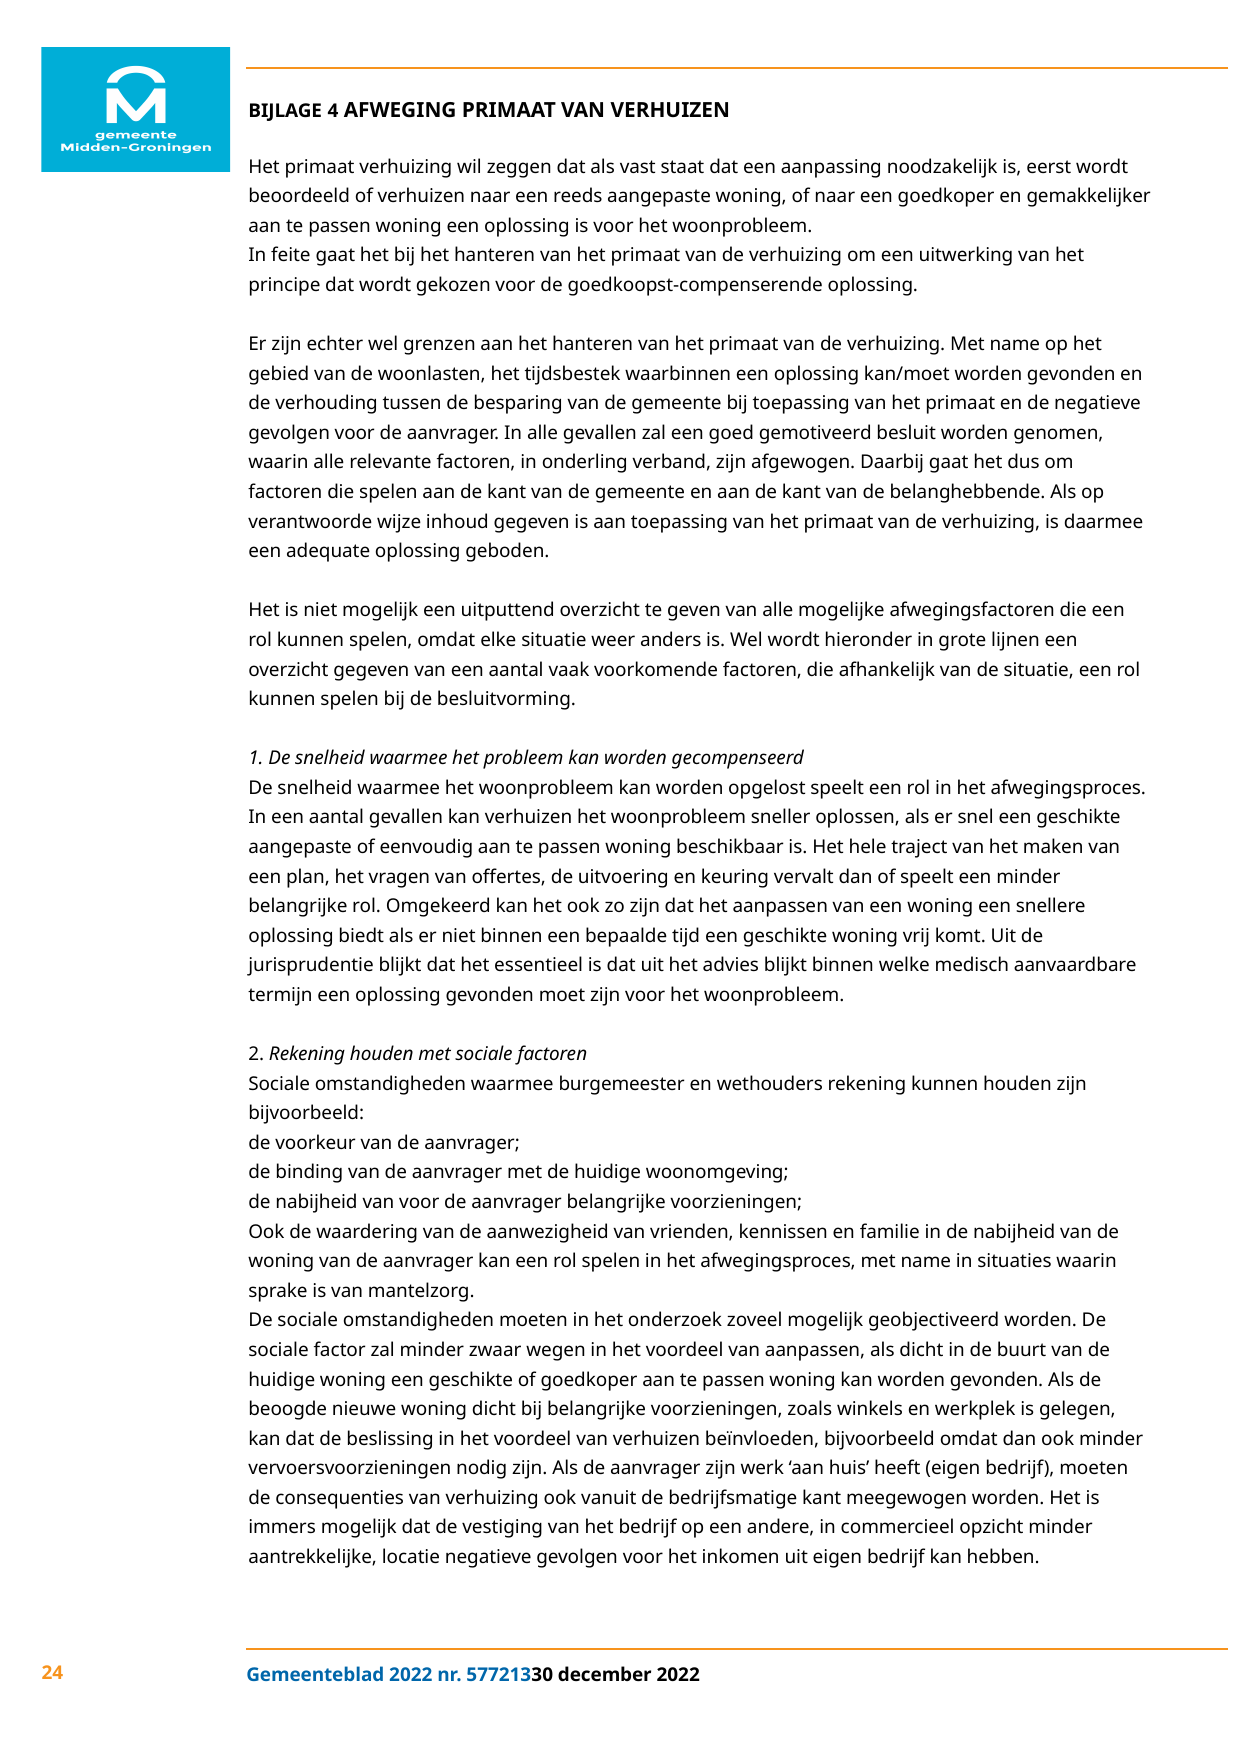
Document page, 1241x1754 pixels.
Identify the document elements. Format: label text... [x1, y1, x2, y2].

picture [184, 146, 190, 153]
text Het primaat verhuizing wil zeggen dat als vast staat dat een aanpassing noodzakelijk is, eerst wordt beoordeeld of verhuizen naar een reeds aangepaste woning, of naar een goedkoper en gemakkelijker aan te passen woning een oplossing is voor het woonprobleem. [248, 153, 1152, 238]
text Ook de waardering van de aanwezigheid van vrienden, kennissen en familie in de nabijheid van de woning van de aanvrager kan een rol spelen in het afwegingsproces, met name in situaties waarin sprake is van mantelzorg. [248, 1218, 1152, 1303]
text de binding van de aanvrager met de huidige woonomgeving; [248, 1159, 1152, 1184]
text De sociale omstandigheden moeten in het onderzoek zoveel mogelijk geobjectiveerd worden. De sociale factor zal minder zwaar wegen in het voordeel van aanpassen, als dicht in de buurt van de huidige woning een geschikte of goedkoper aan te passen woning kan worden gevonden. Als de beoogde nieuwe woning dicht bij belangrijke voorzieningen, zoals winkels en werkplek is gelegen, kan dat de beslissing in het voordeel van verhuizen beïnvloeden, bijvoorbeeld omdat dan ook minder vervoersvoorzieningen nodig zijn. Als de aanvrager zijn werk ‘aan huis’ heeft (eigen bedrijf), moeten de consequenties van verhuizing ook vanuit de bedrijfsmatige kant meegewogen worden. Het is immers mogelijk dat de vestiging van het bedrijf op een andere, in commercieel opzicht minder aantrekkelijke, locatie negatieve gevolgen voor het inkomen uit eigen bedrijf kan hebben. [248, 1307, 1152, 1569]
text 2. Rekening houden met sociale factoren [248, 1040, 1152, 1066]
text de nabijheid van voor de aanvrager belangrijke voorzieningen; [248, 1188, 1152, 1214]
text Sociale omstandigheden waarmee burgemeester en wethouders rekening kunnen houden zijn bijvoorbeeld: [248, 1070, 1152, 1125]
text Het is niet mogelijk een uitputtend overzicht te geven van alle mogelijke afwegingsfactoren die een rol kunnen spelen, omdat elke situatie weer anders is. Wel wordt hieronder in grote lijnen een overzicht gegeven van een aantal vaak voorkomende factoren, die afhankelijk van de situatie, een rol kunnen spelen bij de besluitvorming. [248, 597, 1152, 711]
picture [108, 66, 164, 82]
text De snelheid waarmee het woonprobleem kan worden opgelost speelt een rol in het afwegingsproces. In een aantal gevallen kan verhuizen het woonprobleem sneller oplossen, als er snel een geschikte aangepaste of eenvoudig aan te passen woning beschikbaar is. Het hele traject van het maken van een plan, het vragen van offertes, de uitvoering en keuring vervalt dan of speelt een minder belangrijke rol. Omgekeerd kan het ook zo zijn dat het aanpassen van een woning een snellere oplossing biedt als er niet binnen een bepaalde tijd een geschikte woning vrij komt. Uit de jurisprudentie blijkt dat het essentieel is dat uit het advies blijkt binnen welke medisch aanvaardbare termijn een oplossing gevonden moet zijn voor het woonprobleem. [248, 774, 1152, 1007]
text In feite gaat het bij het hanteren van het primaat van de verhuizing om een uitwerking van het principe dat wordt gekozen voor de goedkoopst-compenserende oplossing. [248, 242, 1152, 297]
text 1. De snelheid waarmee het probleem kan worden gecompenseerd [248, 744, 1152, 770]
text Er zijn echter wel grenzen aan het hanteren van het primaat van de verhuizing. Met name op het gebied van de woonlasten, het tijdsbestek waarbinnen een oplossing kan/moet worden gevonden en de verhouding tussen de besparing van de gemeente bij toepassing van het primaat en de negatieve gevolgen voor de aanvrager. In alle gevallen zal een goed gemotiveerd besluit worden genomen, waarin alle relevante factoren, in onderling verband, zijn afgewogen. Daarbij gaat het dus om factoren die spelen aan de kant van de gemeente en aan de kant van de belanghebbende. Als op verantwoorde wijze inhoud gegeven is aan toepassing van het primaat van de verhuizing, is daarmee een adequate oplossing geboden. [248, 330, 1152, 563]
text BIJLAGE 4 AFWEGING PRIMAAT VAN VERHUIZEN [248, 95, 1152, 123]
text de voorkeur van de aanvrager; [248, 1129, 1152, 1155]
picture [107, 89, 165, 122]
